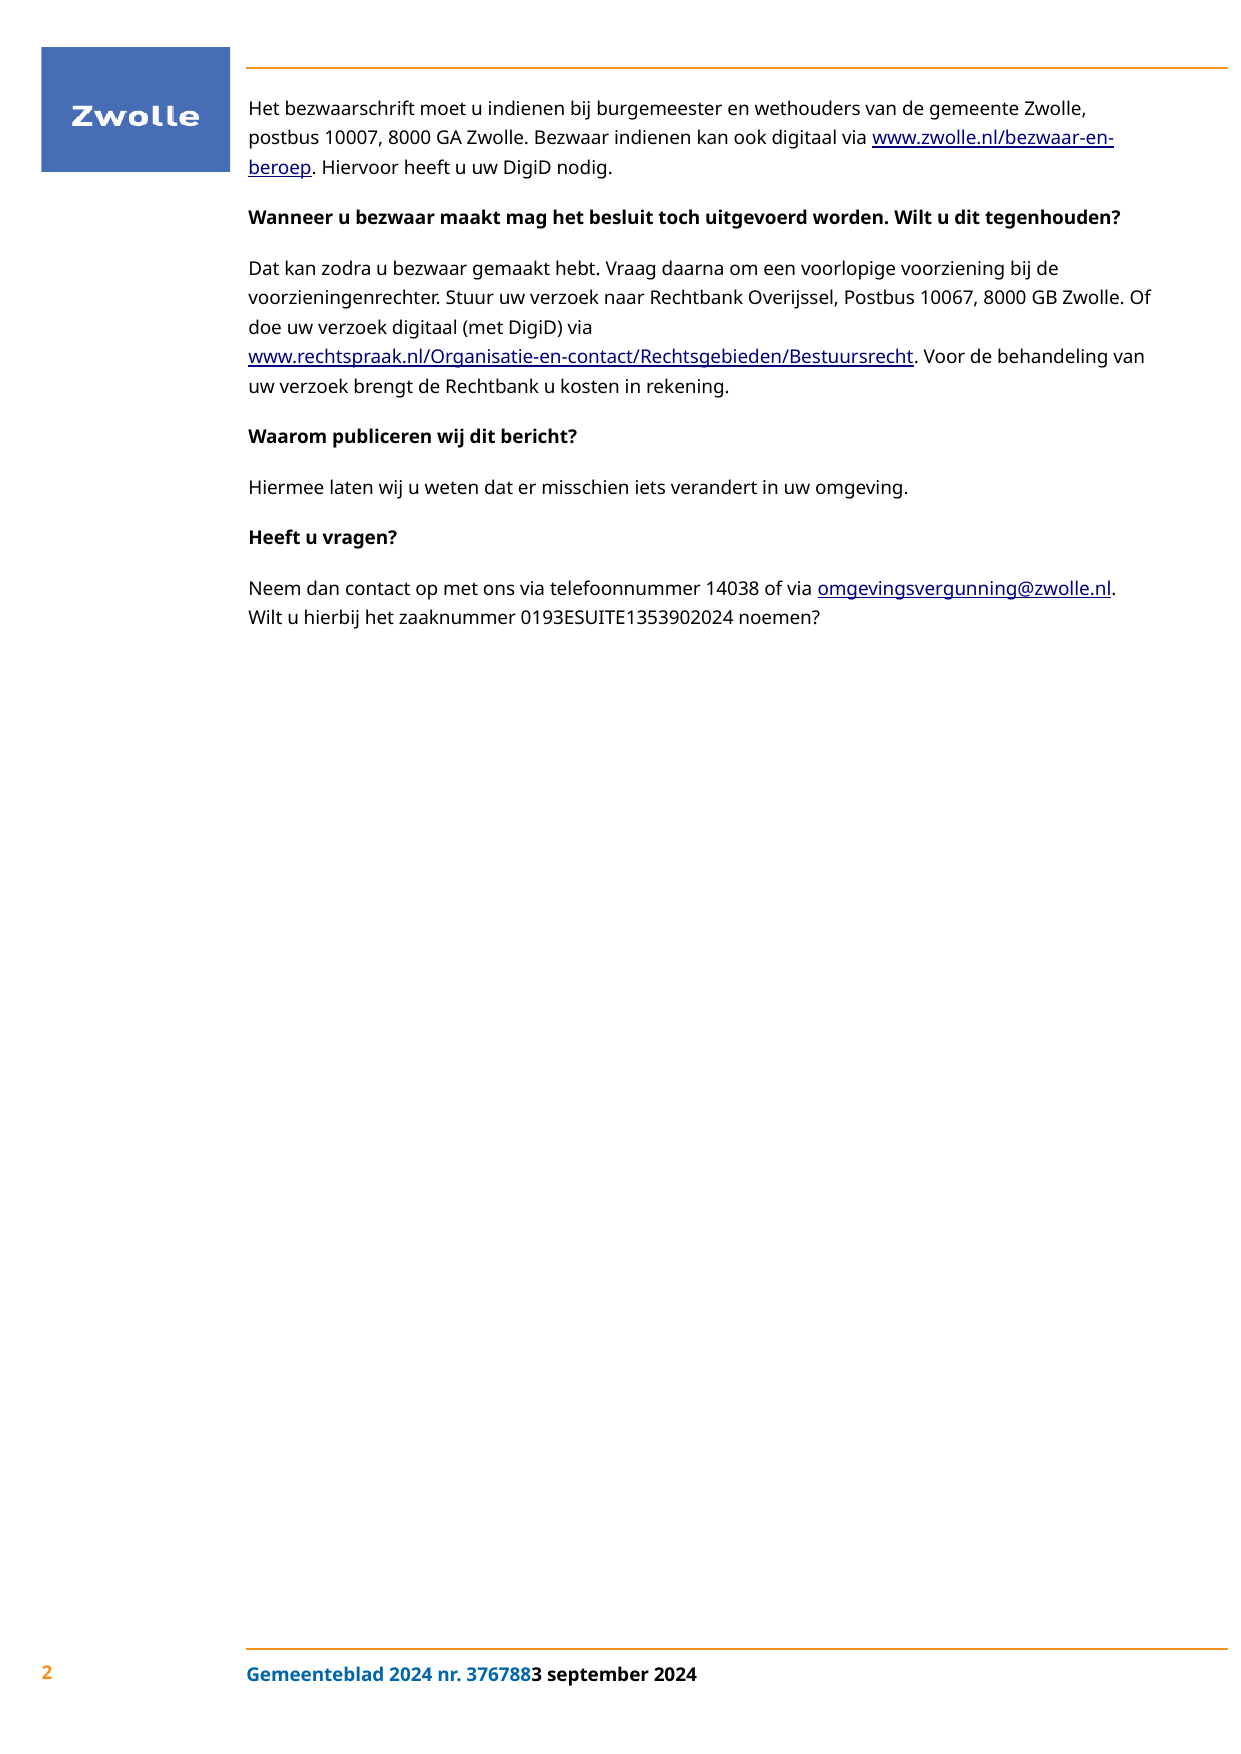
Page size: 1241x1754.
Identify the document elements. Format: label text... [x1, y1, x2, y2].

text Waarom publiceren wij dit bericht? [248, 423, 1152, 449]
text Wanneer u bezwaar maakt mag het besluit toch uitgevoerd worden. Wilt u dit tegenhouden? [248, 204, 1152, 230]
text Hiermee laten wij u weten dat er misschien iets verandert in uw omgeving. [248, 474, 1152, 500]
text Neem dan contact op met ons via telefoonnummer 14038 of via omgevingsvergunning@zwolle.nl. Wilt u hierbij het zaaknummer 0193ESUITE1353902024 noemen? [248, 575, 1152, 630]
text Het bezwaarschrift moet u indienen bij burgemeester en wethouders van de gemeente Zwolle, postbus 10007, 8000 GA Zwolle. Bezwaar indienen kan ook digitaal via www.zwolle.nl/bezwaar-en-beroep. Hiervoor heeft u uw DigiD nodig. [248, 95, 1152, 180]
text Heeft u vragen? [248, 524, 1152, 550]
picture [41, 47, 231, 172]
text Dat kan zodra u bezwaar gemaakt hebt. Vraag daarna om een voorlopige voorziening bij de voorzieningenrechter. Stuur uw verzoek naar Rechtbank Overijssel, Postbus 10067, 8000 GB Zwolle. Of doe uw verzoek digitaal (met DigiD) via www.rechtspraak.nl/Organisatie-en-contact/Rechtsgebieden/Bestuursrecht. Voor de behandeling van uw verzoek brengt de Rechtbank u kosten in rekening. [248, 255, 1152, 399]
